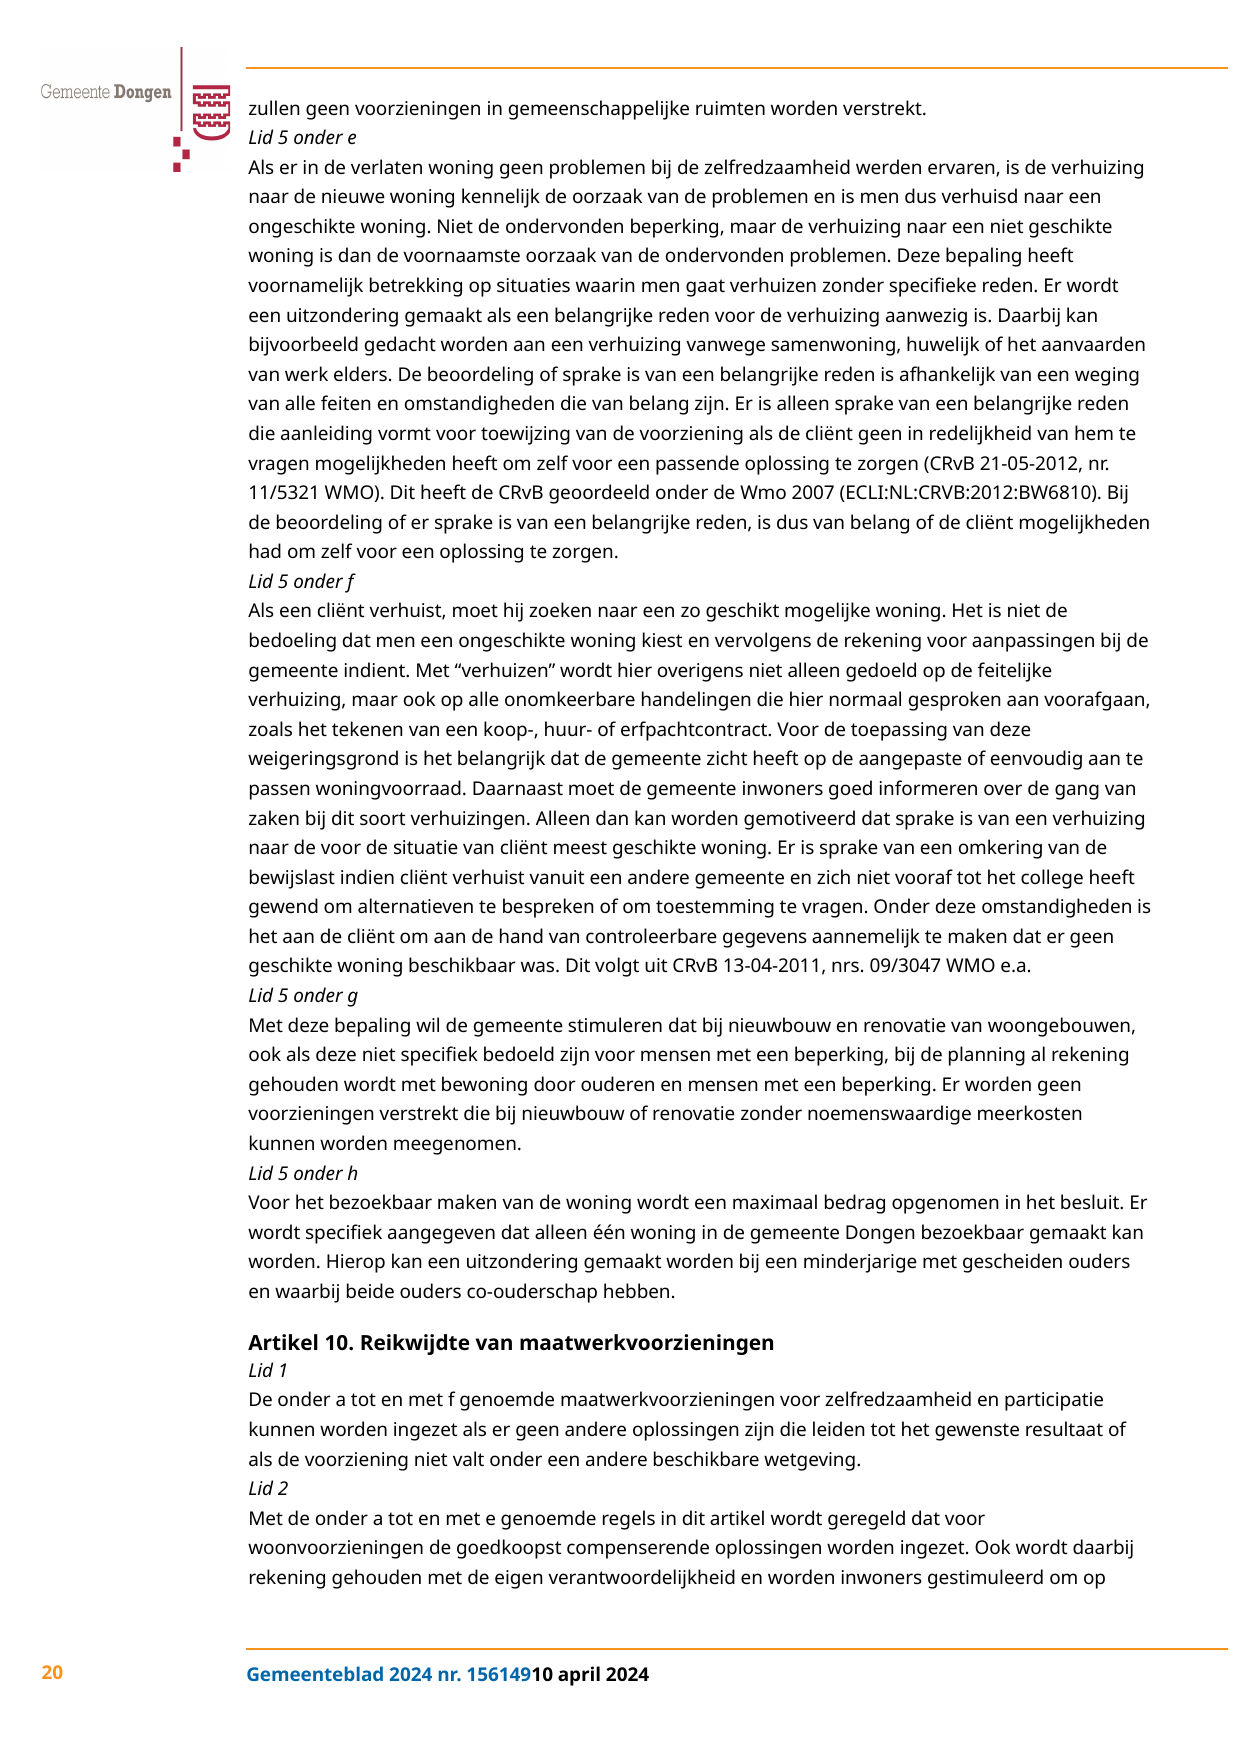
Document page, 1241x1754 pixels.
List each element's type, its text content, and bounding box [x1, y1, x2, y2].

text Met deze bepaling wil de gemeente stimuleren dat bij nieuwbouw en renovatie van woongebouwen, ook als deze niet specifiek bedoeld zijn voor mensen met een beperking, bij de planning al rekening gehouden wordt met bewoning door ouderen en mensen met een beperking. Er worden geen voorzieningen verstrekt die bij nieuwbouw of renovatie zonder noemenswaardige meerkosten kunnen worden meegenomen. [248, 1012, 1152, 1156]
text Lid 5 onder e [248, 124, 1152, 150]
text Voor het bezoekbaar maken van de woning wordt een maximaal bedrag opgenomen in het besluit. Er wordt specifiek aangegeven dat alleen één woning in de gemeente Dongen bezoekbaar gemaakt kan worden. Hierop kan een uitzondering gemaakt worden bij een minderjarige met gescheiden ouders en waarbij beide ouders co-ouderschap hebben. [248, 1189, 1152, 1304]
text Als er in de verlaten woning geen problemen bij de zelfredzaamheid werden ervaren, is de verhuizing naar de nieuwe woning kennelijk de oorzaak van de problemen en is men dus verhuisd naar een ongeschikte woning. Niet de ondervonden beperking, maar de verhuizing naar een niet geschikte woning is dan de voornaamste oorzaak van de ondervonden problemen. Deze bepaling heeft voornamelijk betrekking op situaties waarin men gaat verhuizen zonder specifieke reden. Er wordt een uitzondering gemaakt als een belangrijke reden voor de verhuizing aanwezig is. Daarbij kan bijvoorbeeld gedacht worden aan een verhuizing vanwege samenwoning, huwelijk of het aanvaarden van werk elders. De beoordeling of sprake is van een belangrijke reden is afhankelijk van een weging van alle feiten en omstandigheden die van belang zijn. Er is alleen sprake van een belangrijke reden die aanleiding vormt voor toewijzing van de voorziening als de cliënt geen in redelijkheid van hem te vragen mogelijkheden heeft om zelf voor een passende oplossing te zorgen (CRvB 21-05-2012, nr. 11/5321 WMO). Dit heeft de CRvB geoordeeld onder de Wmo 2007 (ECLI:NL:CRVB:2012:BW6810). Bij de beoordeling of er sprake is van een belangrijke reden, is dus van belang of de cliënt mogelijkheden had om zelf voor een oplossing te zorgen. [248, 154, 1152, 564]
text Lid 5 onder h [248, 1160, 1152, 1186]
text Lid 2 [248, 1475, 1152, 1501]
text Artikel 10. Reikwijdte van maatwerkvoorzieningen [248, 1328, 1152, 1357]
text Als een cliënt verhuist, moet hij zoeken naar een zo geschikt mogelijke woning. Het is niet de bedoeling dat men een ongeschikte woning kiest en vervolgens de rekening voor aanpassingen bij de gemeente indient. Met “verhuizen” wordt hier overigens niet alleen gedoeld op de feitelijke verhuizing, maar ook op alle onomkeerbare handelingen die hier normaal gesproken aan voorafgaan, zoals het tekenen van een koop-, huur- of erfpachtcontract. Voor de toepassing van deze weigeringsgrond is het belangrijk dat de gemeente zicht heeft op de aangepaste of eenvoudig aan te passen woningvoorraad. Daarnaast moet de gemeente inwoners goed informeren over de gang van zaken bij dit soort verhuizingen. Alleen dan kan worden gemotiveerd dat sprake is van een verhuizing naar de voor de situatie van cliënt meest geschikte woning. Er is sprake van een omkering van de bewijslast indien cliënt verhuist vanuit een andere gemeente en zich niet vooraf tot het college heeft gewend om alternatieven te bespreken of om toestemming te vragen. Onder deze omstandigheden is het aan de cliënt om aan de hand van controleerbare gegevens aannemelijk te maken dat er geen geschikte woning beschikbaar was. Dit volgt uit CRvB 13-04-2011, nrs. 09/3047 WMO e.a. [248, 598, 1152, 978]
text Lid 1 [248, 1357, 1152, 1383]
text De onder a tot en met f genoemde maatwerkvoorzieningen voor zelfredzaamheid en participatie kunnen worden ingezet als er geen andere oplossingen zijn die leiden tot het gewenste resultaat of als de voorziening niet valt onder een andere beschikbare wetgeving. [248, 1387, 1152, 1471]
picture [41, 47, 231, 172]
text zullen geen voorzieningen in gemeenschappelijke ruimten worden verstrekt. [248, 95, 1152, 121]
text Lid 5 onder f [248, 568, 1152, 594]
text Lid 5 onder g [248, 982, 1152, 1008]
text Met de onder a tot en met e genoemde regels in dit artikel wordt geregeld dat voor woonvoorzieningen de goedkoopst compenserende oplossingen worden ingezet. Ook wordt daarbij rekening gehouden met de eigen verantwoordelijkheid en worden inwoners gestimuleerd om op [248, 1505, 1152, 1590]
